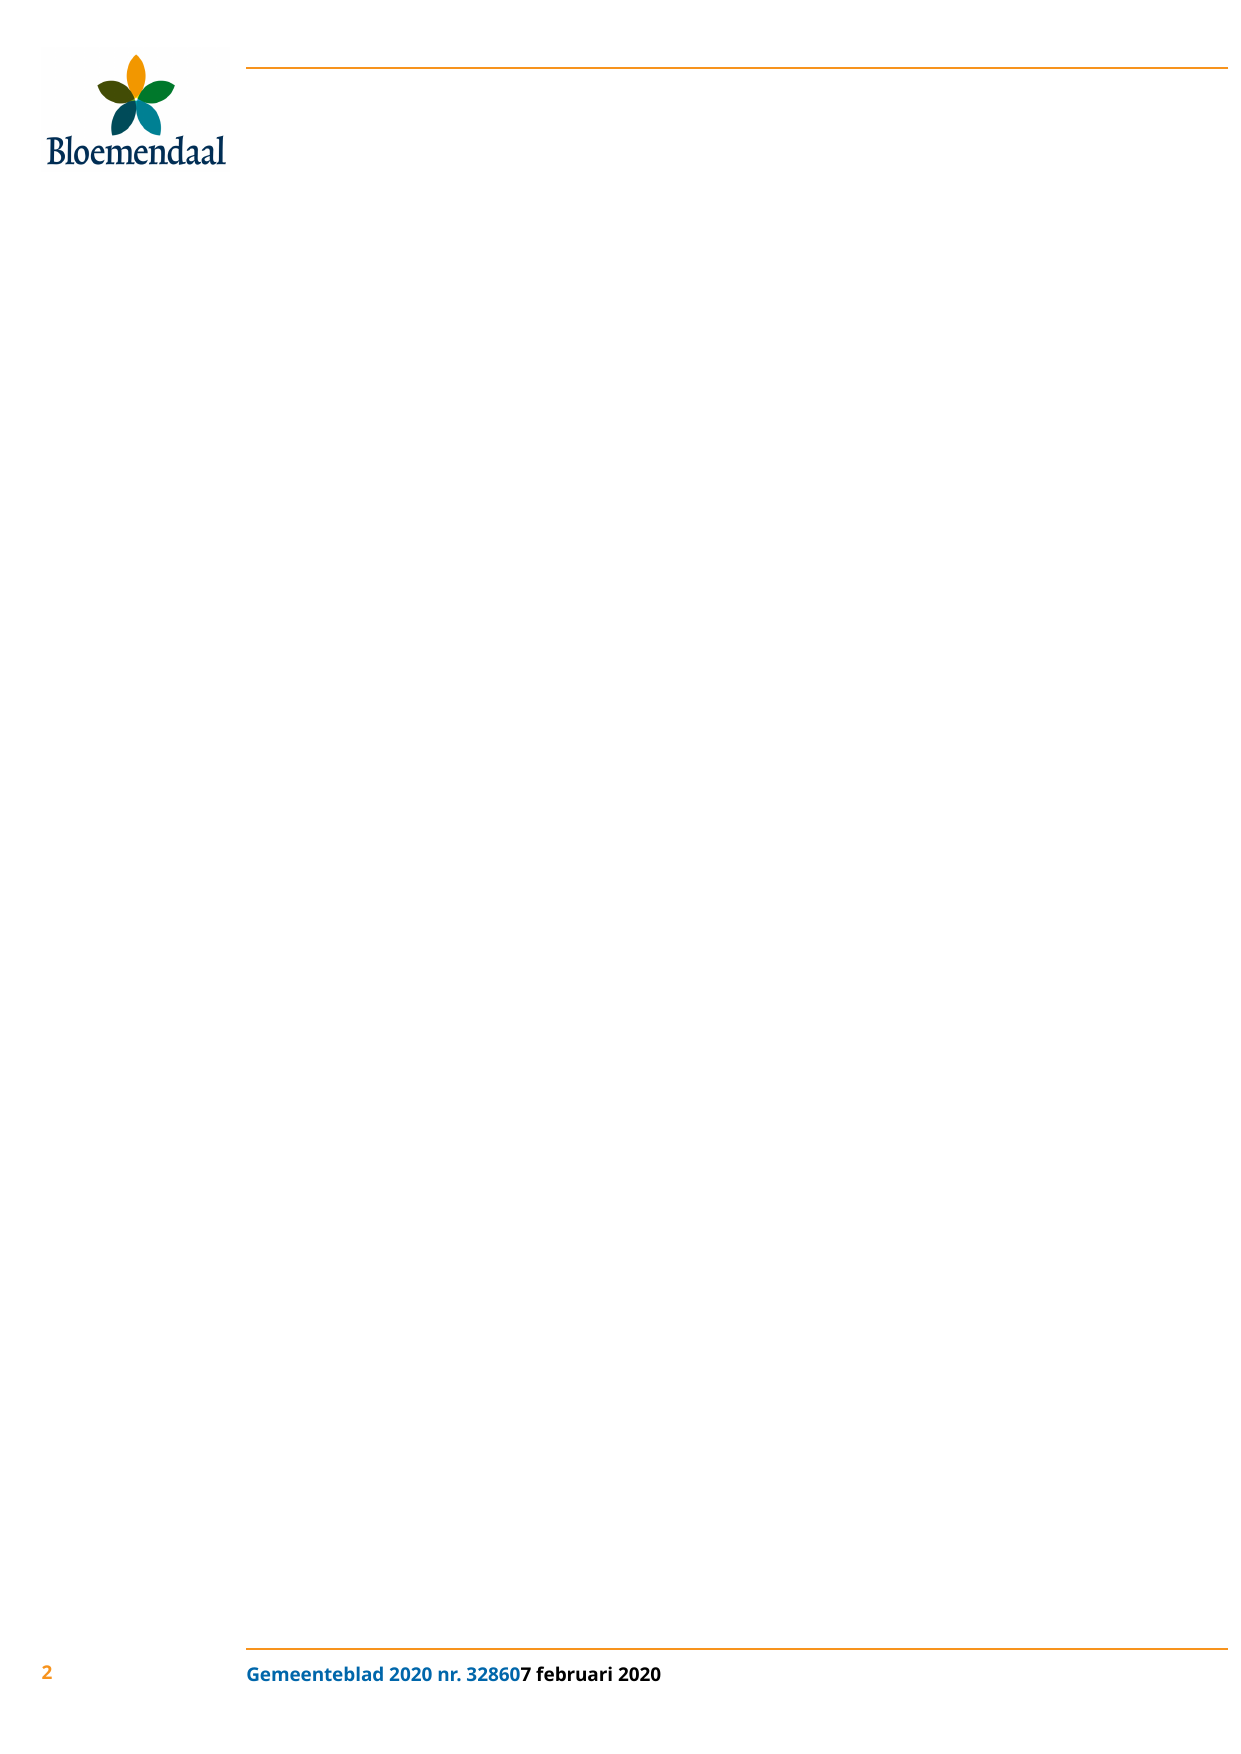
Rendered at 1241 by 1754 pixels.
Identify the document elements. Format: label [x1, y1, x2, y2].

picture [41, 47, 231, 172]
